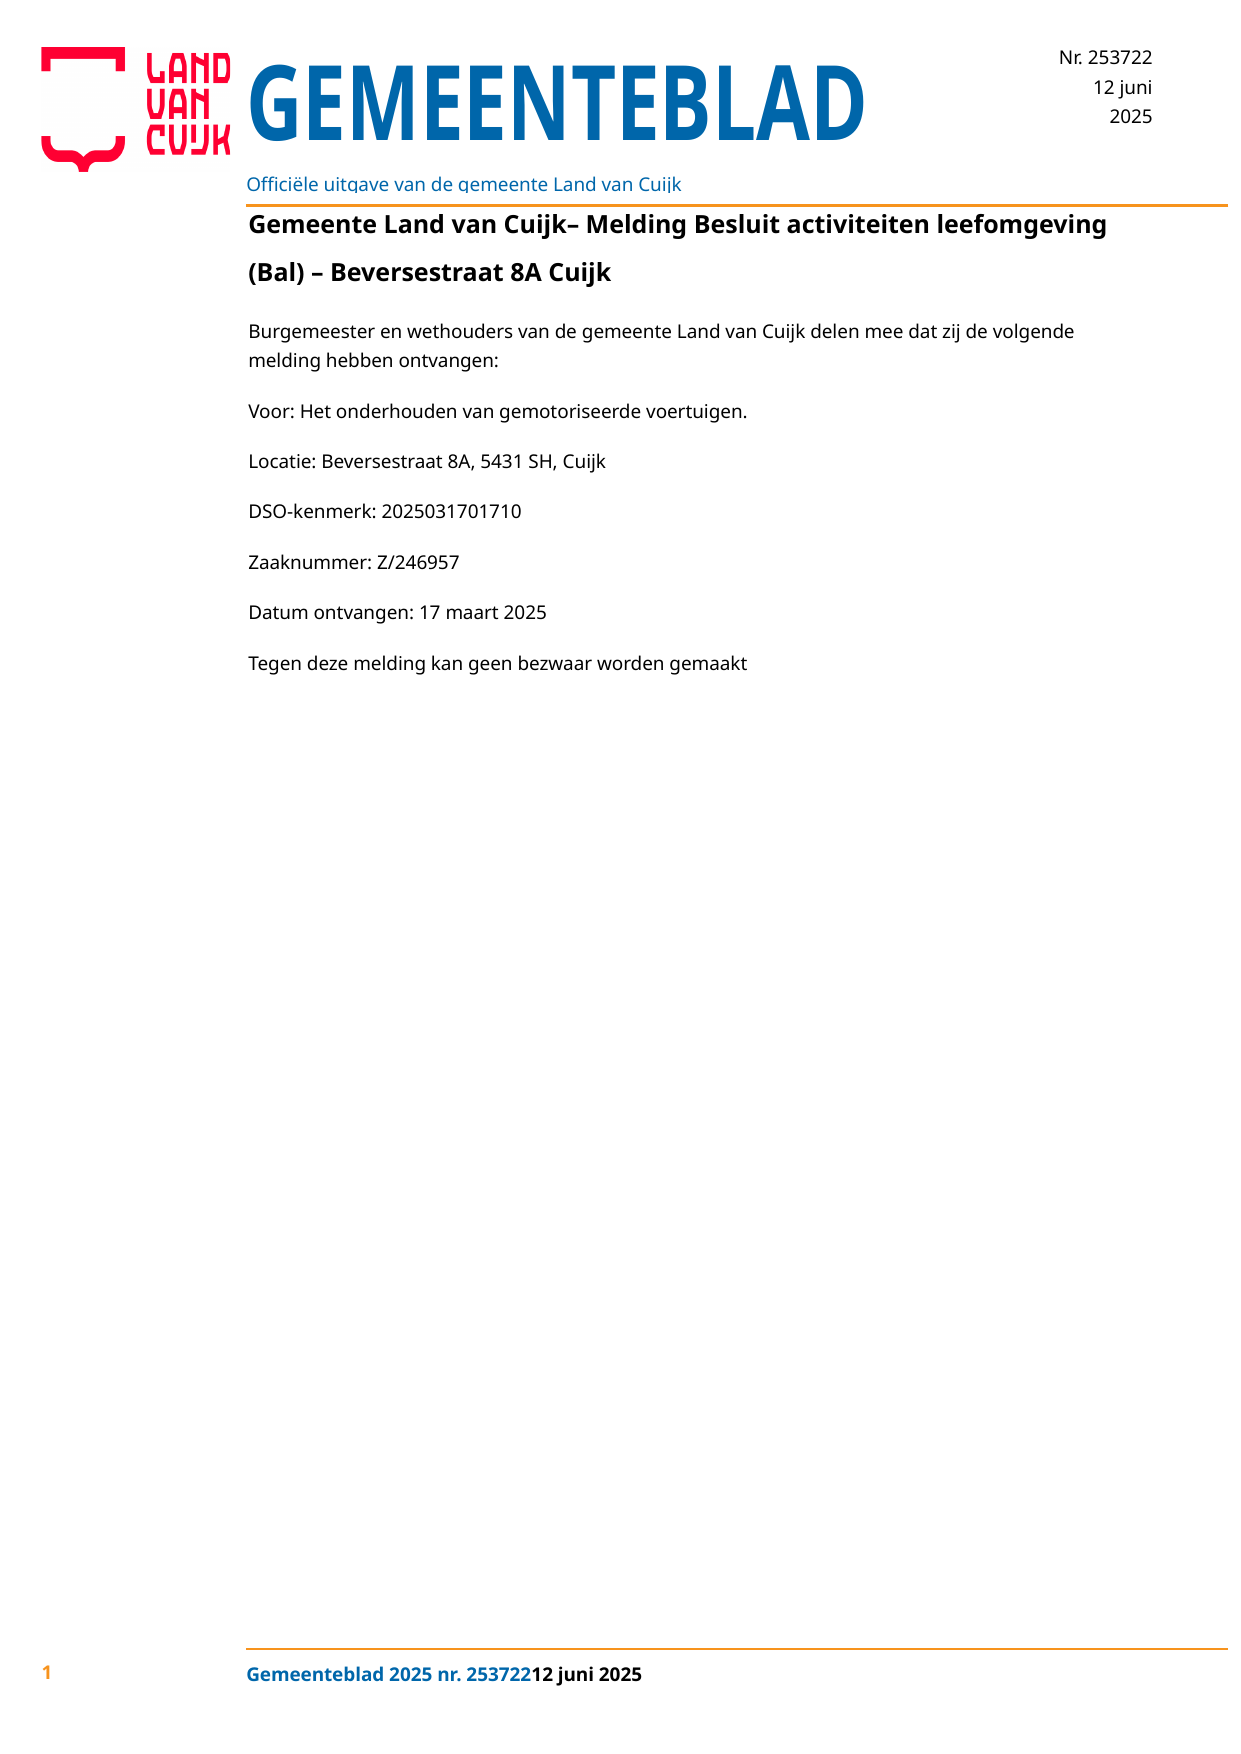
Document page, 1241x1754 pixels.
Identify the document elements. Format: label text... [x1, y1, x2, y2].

text Locatie: Beversestraat 8A, 5431 SH, Cuijk [248, 448, 1152, 474]
text Zaaknummer: Z/246957 [248, 549, 1152, 575]
text DSO-kenmerk: 2025031701710 [248, 499, 1152, 524]
text Burgemeester en wethouders van de gemeente Land van Cuijk delen mee dat zij de volgende melding hebben ontvangen: [248, 318, 1152, 373]
text Voor: Het onderhouden van gemotoriseerde voertuigen. [248, 398, 1152, 424]
text Datum ontvangen: 17 maart 2025 [248, 599, 1152, 625]
text Gemeente Land van Cuijk– Melding Besluit activiteiten leefomgeving (Bal) – Beversestraat 8A Cuijk [248, 207, 1152, 288]
text Tegen deze melding kan geen bezwaar worden gemaakt [248, 650, 1152, 676]
picture [41, 47, 231, 172]
